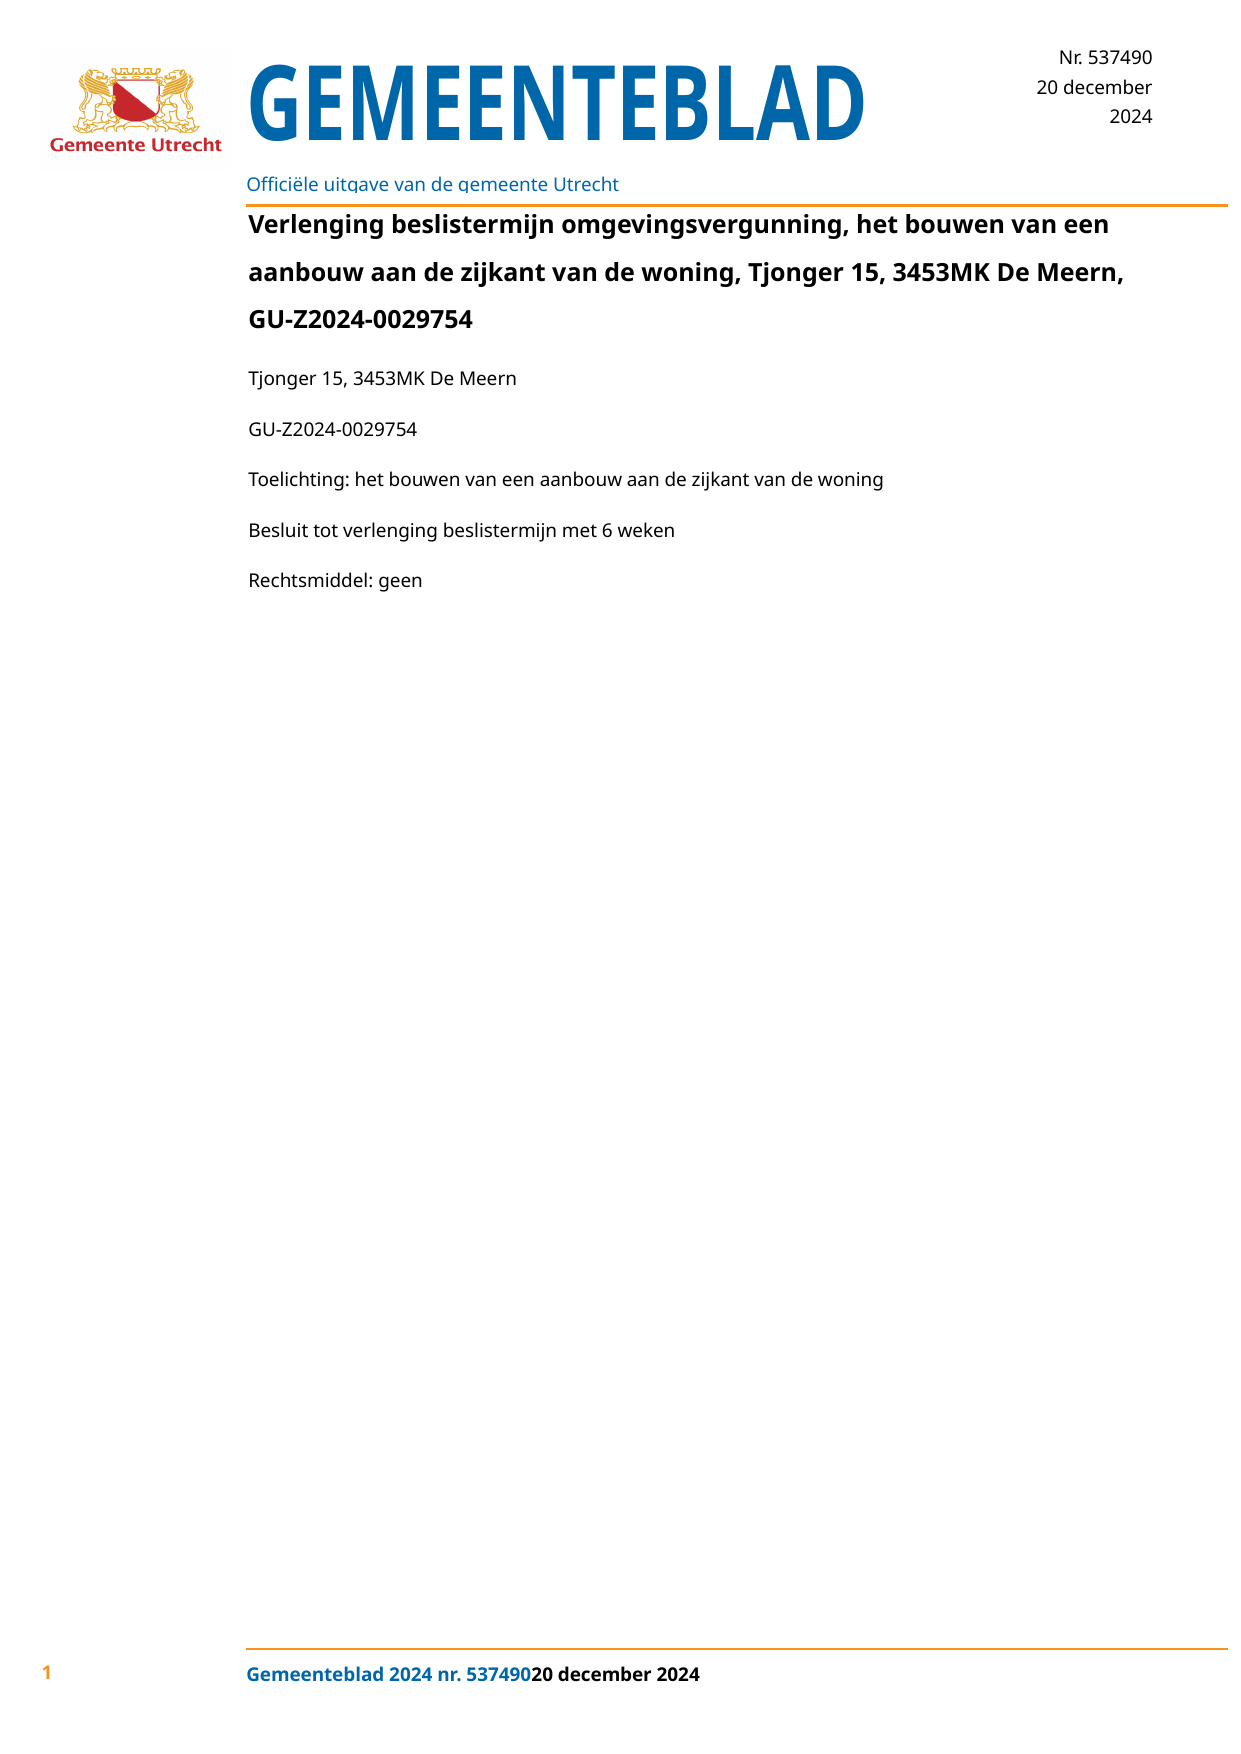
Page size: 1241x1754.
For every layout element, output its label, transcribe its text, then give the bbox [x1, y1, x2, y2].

text Besluit tot verlenging beslistermijn met 6 weken [248, 517, 1152, 542]
text Toelichting: het bouwen van een aanbouw aan de zijkant van de woning [248, 466, 1152, 492]
text GU-Z2024-0029754 [248, 416, 1152, 442]
text Rechtsmiddel: geen [248, 567, 1152, 593]
text Tjonger 15, 3453MK De Meern [248, 366, 1152, 391]
text Verlenging beslistermijn omgevingsvergunning, het bouwen van een aanbouw aan de zijkant van de woning, Tjonger 15, 3453MK De Meern, GU-Z2024-0029754 [248, 207, 1152, 336]
picture [41, 47, 231, 172]
